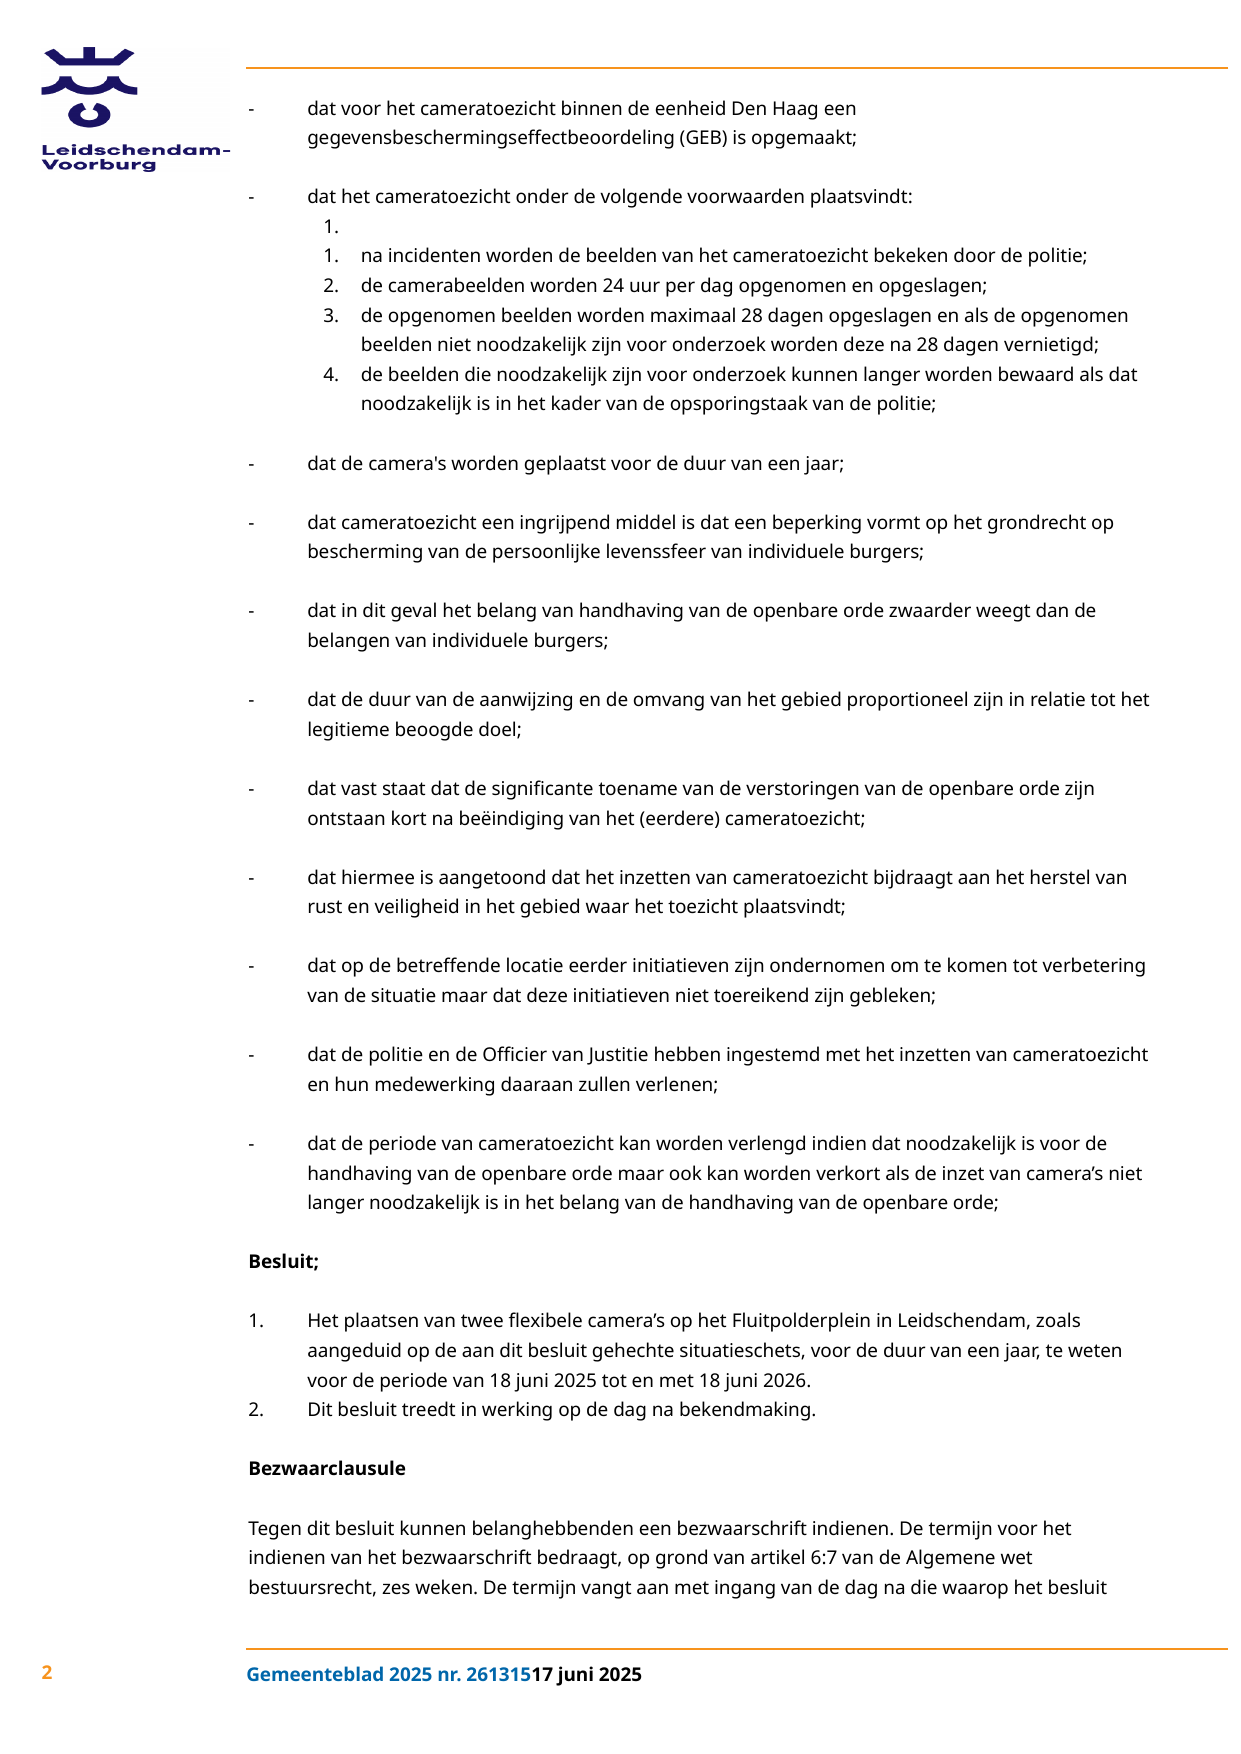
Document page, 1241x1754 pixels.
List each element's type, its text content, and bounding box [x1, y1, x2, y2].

list dat de camera's worden geplaatst voor de duur van een jaar; [248, 450, 1152, 476]
picture [41, 47, 231, 172]
list de opgenomen beelden worden maximaal 28 dagen opgeslagen en als de opgenomen beelden niet noodzakelijk zijn voor onderzoek worden deze na 28 dagen vernietigd; [323, 302, 1152, 357]
list de camerabeelden worden 24 uur per dag opgenomen en opgeslagen; [323, 272, 1152, 298]
list dat het cameratoezicht onder de volgende voorwaarden plaatsvindt: [248, 183, 1152, 209]
list na incidenten worden de beelden van het cameratoezicht bekeken door de politie; [323, 243, 1152, 268]
list de beelden die noodzakelijk zijn voor onderzoek kunnen langer worden bewaard als dat noodzakelijk is in het kader van de opsporingstaak van de politie; [323, 361, 1152, 416]
list dat de duur van de aanwijzing en de omvang van het gebied proportioneel zijn in relatie tot het legitieme beoogde doel; [248, 686, 1152, 742]
list dat in dit geval het belang van handhaving van de openbare orde zwaarder weegt dan de belangen van individuele burgers; [248, 598, 1152, 653]
text Tegen dit besluit kunnen belanghebbenden een bezwaarschrift indienen. De termijn voor het indienen van het bezwaarschrift bedraagt, op grond van artikel 6:7 van de Algemene wet bestuursrecht, zes weken. De termijn vangt aan met ingang van de dag na die waarop het besluit [248, 1515, 1152, 1600]
list dat vast staat dat de significante toename van de verstoringen van de openbare orde zijn ontstaan kort na beëindiging van het (eerdere) cameratoezicht; [248, 775, 1152, 831]
list dat de politie en de Officier van Justitie hebben ingestemd met het inzetten van cameratoezicht en hun medewerking daaraan zullen verlenen; [248, 1041, 1152, 1097]
list dat de periode van cameratoezicht kan worden verlengd indien dat noodzakelijk is voor de handhaving van de openbare orde maar ook kan worden verkort als de inzet van camera’s niet langer noodzakelijk is in het belang van de handhaving van de openbare orde; [248, 1130, 1152, 1215]
list dat hiermee is aangetoond dat het inzetten van cameratoezicht bijdraagt aan het herstel van rust en veiligheid in het gebied waar het toezicht plaatsvindt; [248, 864, 1152, 919]
list Het plaatsen van twee flexibele camera’s op het Fluitpolderplein in Leidschendam, zoals aangeduid op de aan dit besluit gehechte situatieschets, voor de duur van een jaar, te weten voor de periode van 18 juni 2025 tot en met 18 juni 2026. [248, 1308, 1152, 1393]
list Dit besluit treedt in werking op de dag na bekendmaking. [248, 1396, 1152, 1422]
list dat cameratoezicht een ingrijpend middel is dat een beperking vormt op het grondrecht op bescherming van de persoonlijke levenssfeer van individuele burgers; [248, 509, 1152, 564]
text Bezwaarclausule [248, 1456, 1152, 1481]
text Besluit; [248, 1248, 1152, 1274]
list dat op de betreffende locatie eerder initiatieven zijn ondernomen om te komen tot verbetering van de situatie maar dat deze initiatieven niet toereikend zijn gebleken; [248, 953, 1152, 1008]
list dat voor het cameratoezicht binnen de eenheid Den Haag een gegevensbeschermingseffectbeoordeling (GEB) is opgemaakt; [248, 95, 1152, 150]
